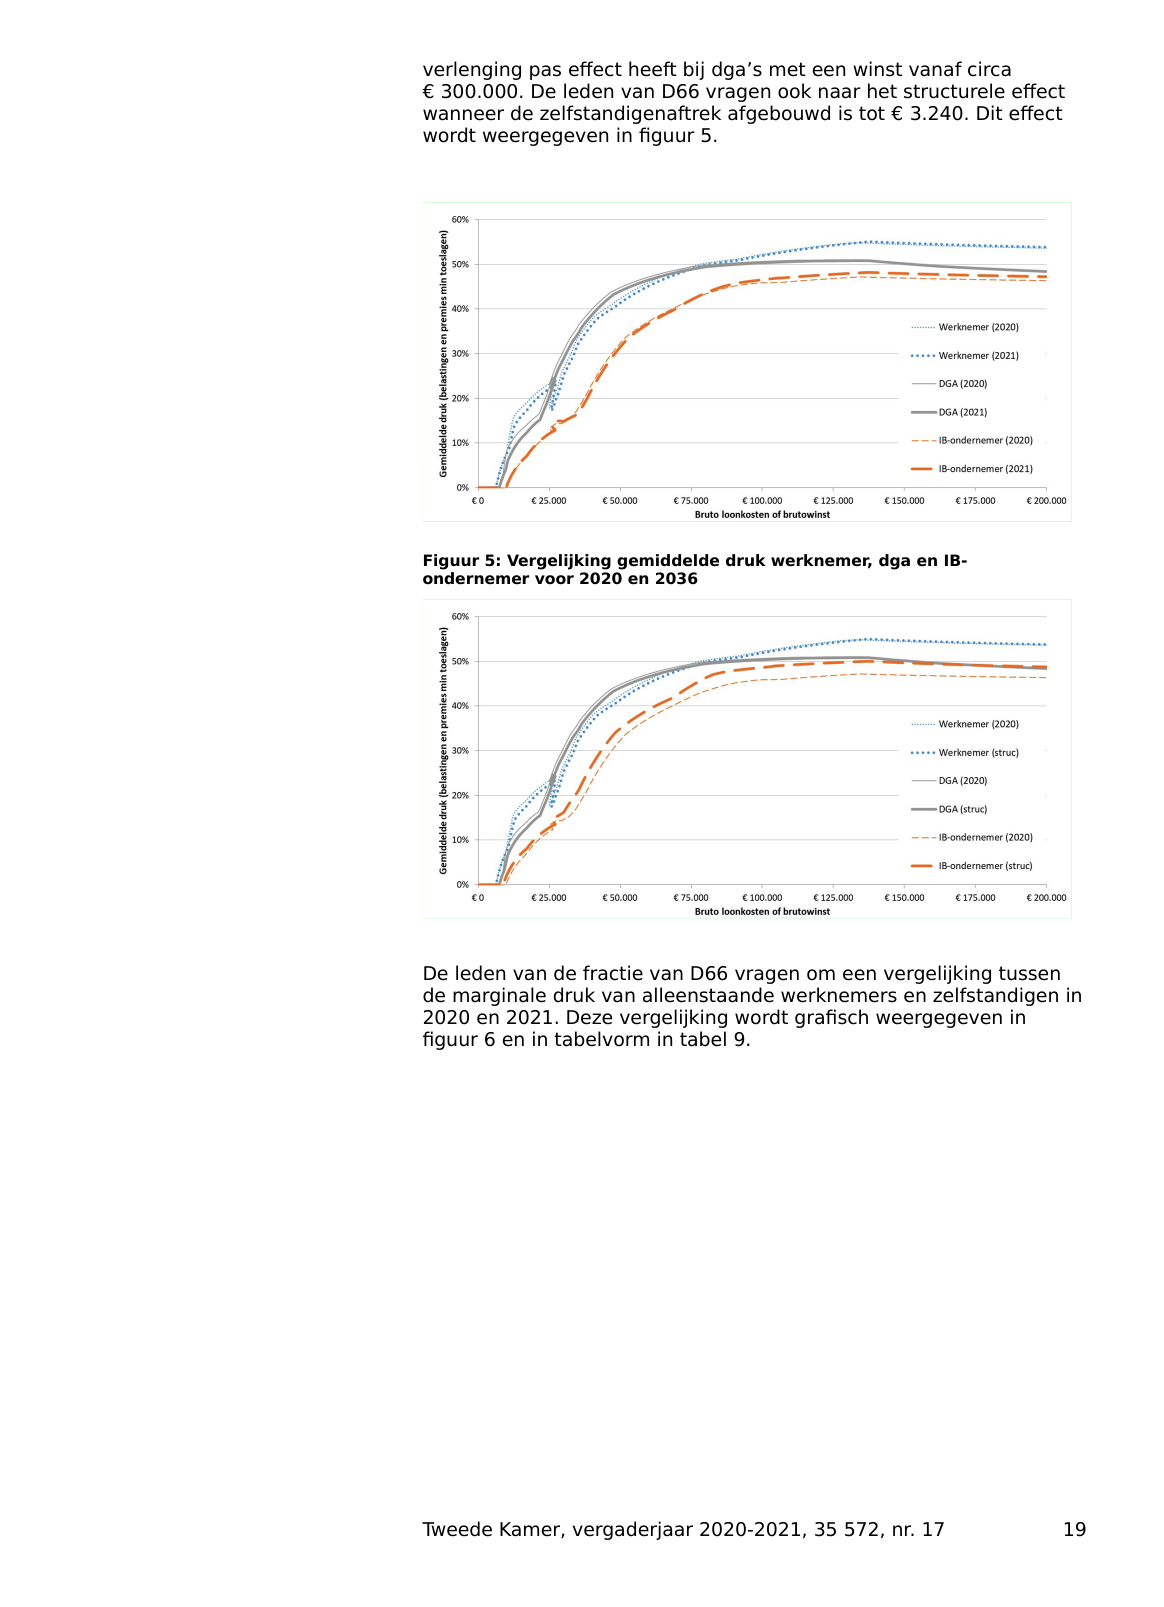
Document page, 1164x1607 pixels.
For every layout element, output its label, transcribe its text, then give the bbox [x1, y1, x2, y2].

text De leden van de fractie van D66 vragen om een vergelijking tussen de marginale druk van alleenstaande werknemers en zelfstandigen in 2020 en 2021. Deze vergelijking wordt grafisch weergegeven in figuur 6 en in tabelvorm in tabel 9. [422, 963, 1087, 1051]
text verlenging pas effect heeft bij dga’s met een winst vanaf circa € 300.000. De leden van D66 vragen ook naar het structurele effect wanneer de zelfstandigenaftrek afgebouwd is tot € 3.240. Dit effect wordt weergegeven in figuur 5. [422, 59, 1087, 147]
picture [422, 202, 1072, 522]
text Figuur 5: Vergelijking gemiddelde druk werknemer, dga en IB-ondernemer voor 2020 en 2036 [422, 552, 1072, 588]
picture [422, 599, 1072, 919]
